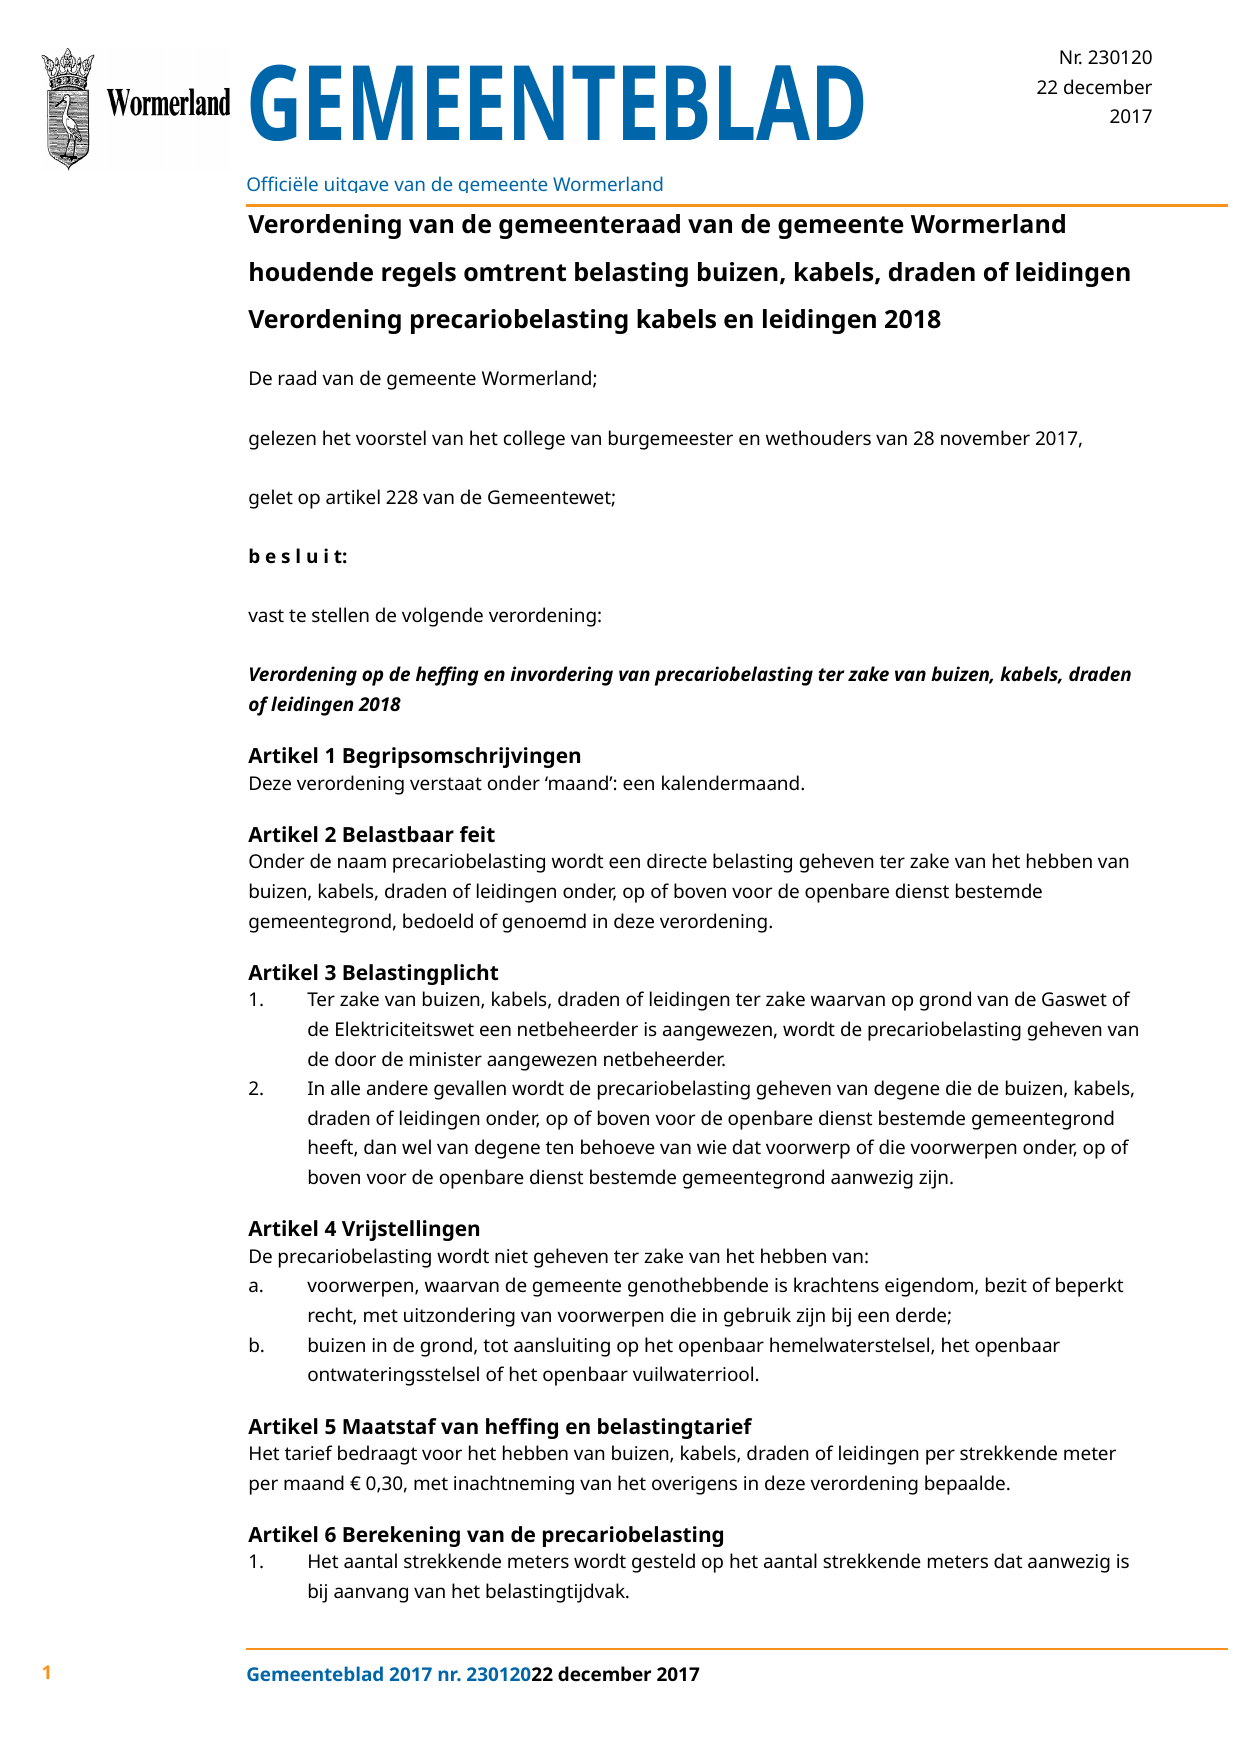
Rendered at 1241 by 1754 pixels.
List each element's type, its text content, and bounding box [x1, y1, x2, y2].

text Deze verordening verstaat onder ‘maand’: een kalendermaand. [248, 770, 1152, 796]
text b e s l u i t: [248, 543, 1152, 569]
text Verordening op de heffing en invordering van precariobelasting ter zake van buizen, kabels, draden of leidingen 2018 [248, 661, 1152, 717]
text Artikel 1 Begripsomschrijvingen [248, 741, 1152, 770]
text De precariobelasting wordt niet geheven ter zake van het hebben van: [248, 1243, 1152, 1269]
text Artikel 2 Belastbaar feit [248, 820, 1152, 849]
text gelezen het voorstel van het college van burgemeester en wethouders van 28 november 2017, [248, 425, 1152, 450]
text Onder de naam precariobelasting wordt een directe belasting geheven ter zake van het hebben van buizen, kabels, draden of leidingen onder, op of boven voor de openbare dienst bestemde gemeentegrond, bedoeld of genoemd in deze verordening. [248, 849, 1152, 933]
list Ter zake van buizen, kabels, draden of leidingen ter zake waarvan op grond van de Gaswet of de Elektriciteitswet een netbeheerder is aangewezen, wordt de precariobelasting geheven van de door de minister aangewezen netbeheerder. [248, 987, 1152, 1072]
text Artikel 5 Maatstaf van heffing en belastingtarief [248, 1412, 1152, 1440]
picture [41, 47, 231, 172]
text De raad van de gemeente Wormerland; [248, 366, 1152, 391]
text gelet op artikel 228 van de Gemeentewet; [248, 484, 1152, 509]
text Artikel 3 Belastingplicht [248, 958, 1152, 987]
list buizen in de grond, tot aansluiting op het openbaar hemelwaterstelsel, het openbaar ontwateringsstelsel of het openbaar vuilwaterriool. [248, 1332, 1152, 1387]
list Het aantal strekkende meters wordt gesteld op het aantal strekkende meters dat aanwezig is bij aanvang van het belastingtijdvak. [248, 1549, 1152, 1604]
text Het tarief bedraagt voor het hebben van buizen, kabels, draden of leidingen per strekkende meter per maand € 0,30, met inachtneming van het overigens in deze verordening bepaalde. [248, 1440, 1152, 1496]
list voorwerpen, waarvan de gemeente genothebbende is krachtens eigendom, bezit of beperkt recht, met uitzondering van voorwerpen die in gebruik zijn bij een derde; [248, 1273, 1152, 1328]
text Verordening van de gemeenteraad van de gemeente Wormerland houdende regels omtrent belasting buizen, kabels, draden of leidingen Verordening precariobelasting kabels en leidingen 2018 [248, 207, 1152, 336]
list In alle andere gevallen wordt de precariobelasting geheven van degene die de buizen, kabels, draden of leidingen onder, op of boven voor de openbare dienst bestemde gemeentegrond heeft, dan wel van degene ten behoeve van wie dat voorwerp of die voorwerpen onder, op of boven voor de openbare dienst bestemde gemeentegrond aanwezig zijn. [248, 1075, 1152, 1190]
text Artikel 4 Vrijstellingen [248, 1214, 1152, 1243]
text vast te stellen de volgende verordening: [248, 602, 1152, 628]
text Artikel 6 Berekening van de precariobelasting [248, 1520, 1152, 1549]
